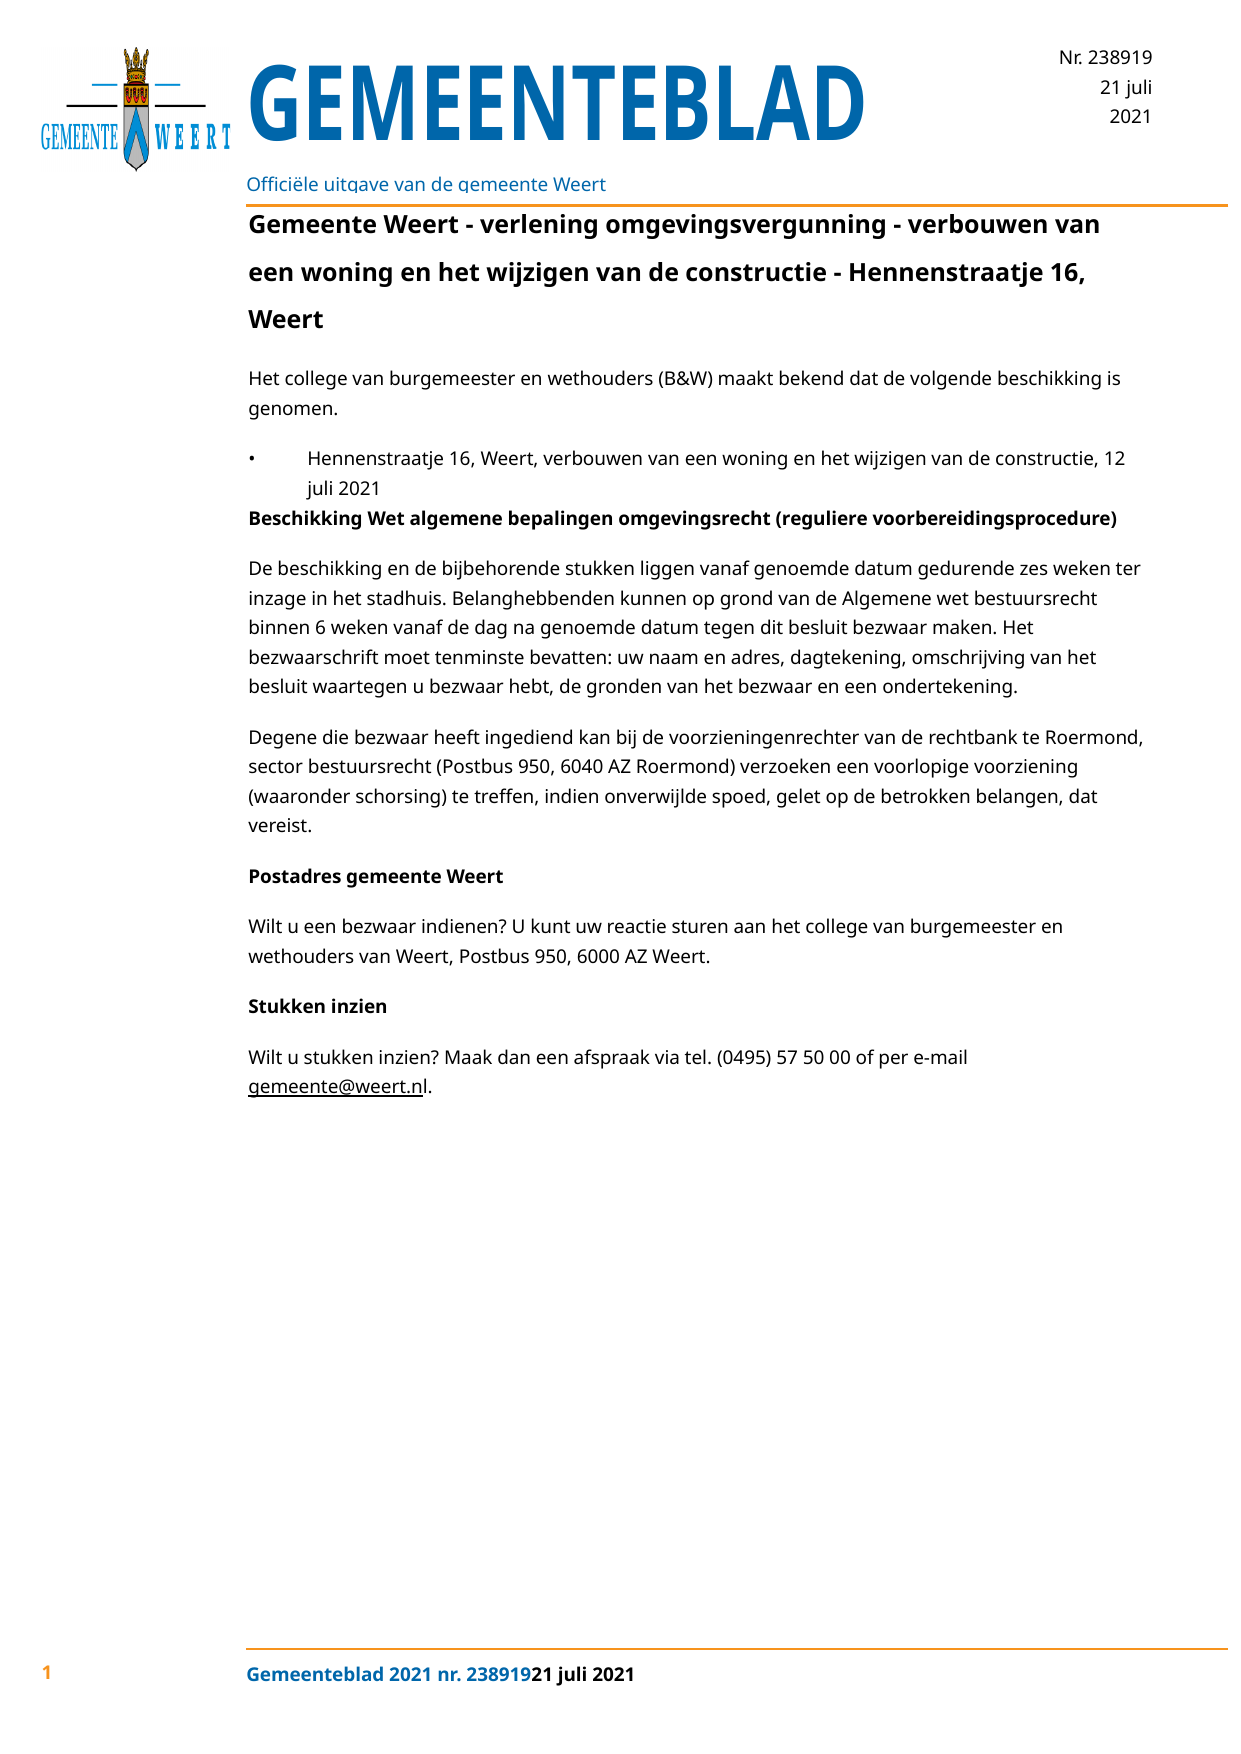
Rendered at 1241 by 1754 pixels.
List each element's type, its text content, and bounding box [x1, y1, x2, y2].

picture [41, 47, 231, 172]
list Hennenstraatje 16, Weert, verbouwen van een woning en het wijzigen van de constructie, 12 juli 2021 [248, 446, 1152, 501]
text Beschikking Wet algemene bepalingen omgevingsrecht (reguliere voorbereidingsprocedure) [248, 505, 1152, 530]
text Wilt u stukken inzien? Maak dan een afspraak via tel. (0495) 57 50 00 of per e-mail gemeente@weert.nl. [248, 1044, 1152, 1099]
text Degene die bezwaar heeft ingediend kan bij de voorzieningenrechter van de rechtbank te Roermond, sector bestuursrecht (Postbus 950, 6040 AZ Roermond) verzoeken een voorlopige voorziening (waaronder schorsing) te treffen, indien onverwijlde spoed, gelet op de betrokken belangen, dat vereist. [248, 724, 1152, 838]
text Postadres gemeente Weert [248, 863, 1152, 889]
text De beschikking en de bijbehorende stukken liggen vanaf genoemde datum gedurende zes weken ter inzage in het stadhuis. Belanghebbenden kunnen op grond van de Algemene wet bestuursrecht binnen 6 weken vanaf de dag na genoemde datum tegen dit besluit bezwaar maken. Het bezwaarschrift moet tenminste bevatten: uw naam en adres, dagtekening, omschrijving van het besluit waartegen u bezwaar hebt, de gronden van het bezwaar en een ondertekening. [248, 555, 1152, 699]
text Stukken inzien [248, 993, 1152, 1019]
text Gemeente Weert - verlening omgevingsvergunning - verbouwen van een woning en het wijzigen van de constructie - Hennenstraatje 16, Weert [248, 207, 1152, 336]
text Het college van burgemeester en wethouders (B&W) maakt bekend dat de volgende beschikking is genomen. [248, 366, 1152, 421]
text Wilt u een bezwaar indienen? U kunt uw reactie sturen aan het college van burgemeester en wethouders van Weert, Postbus 950, 6000 AZ Weert. [248, 913, 1152, 969]
